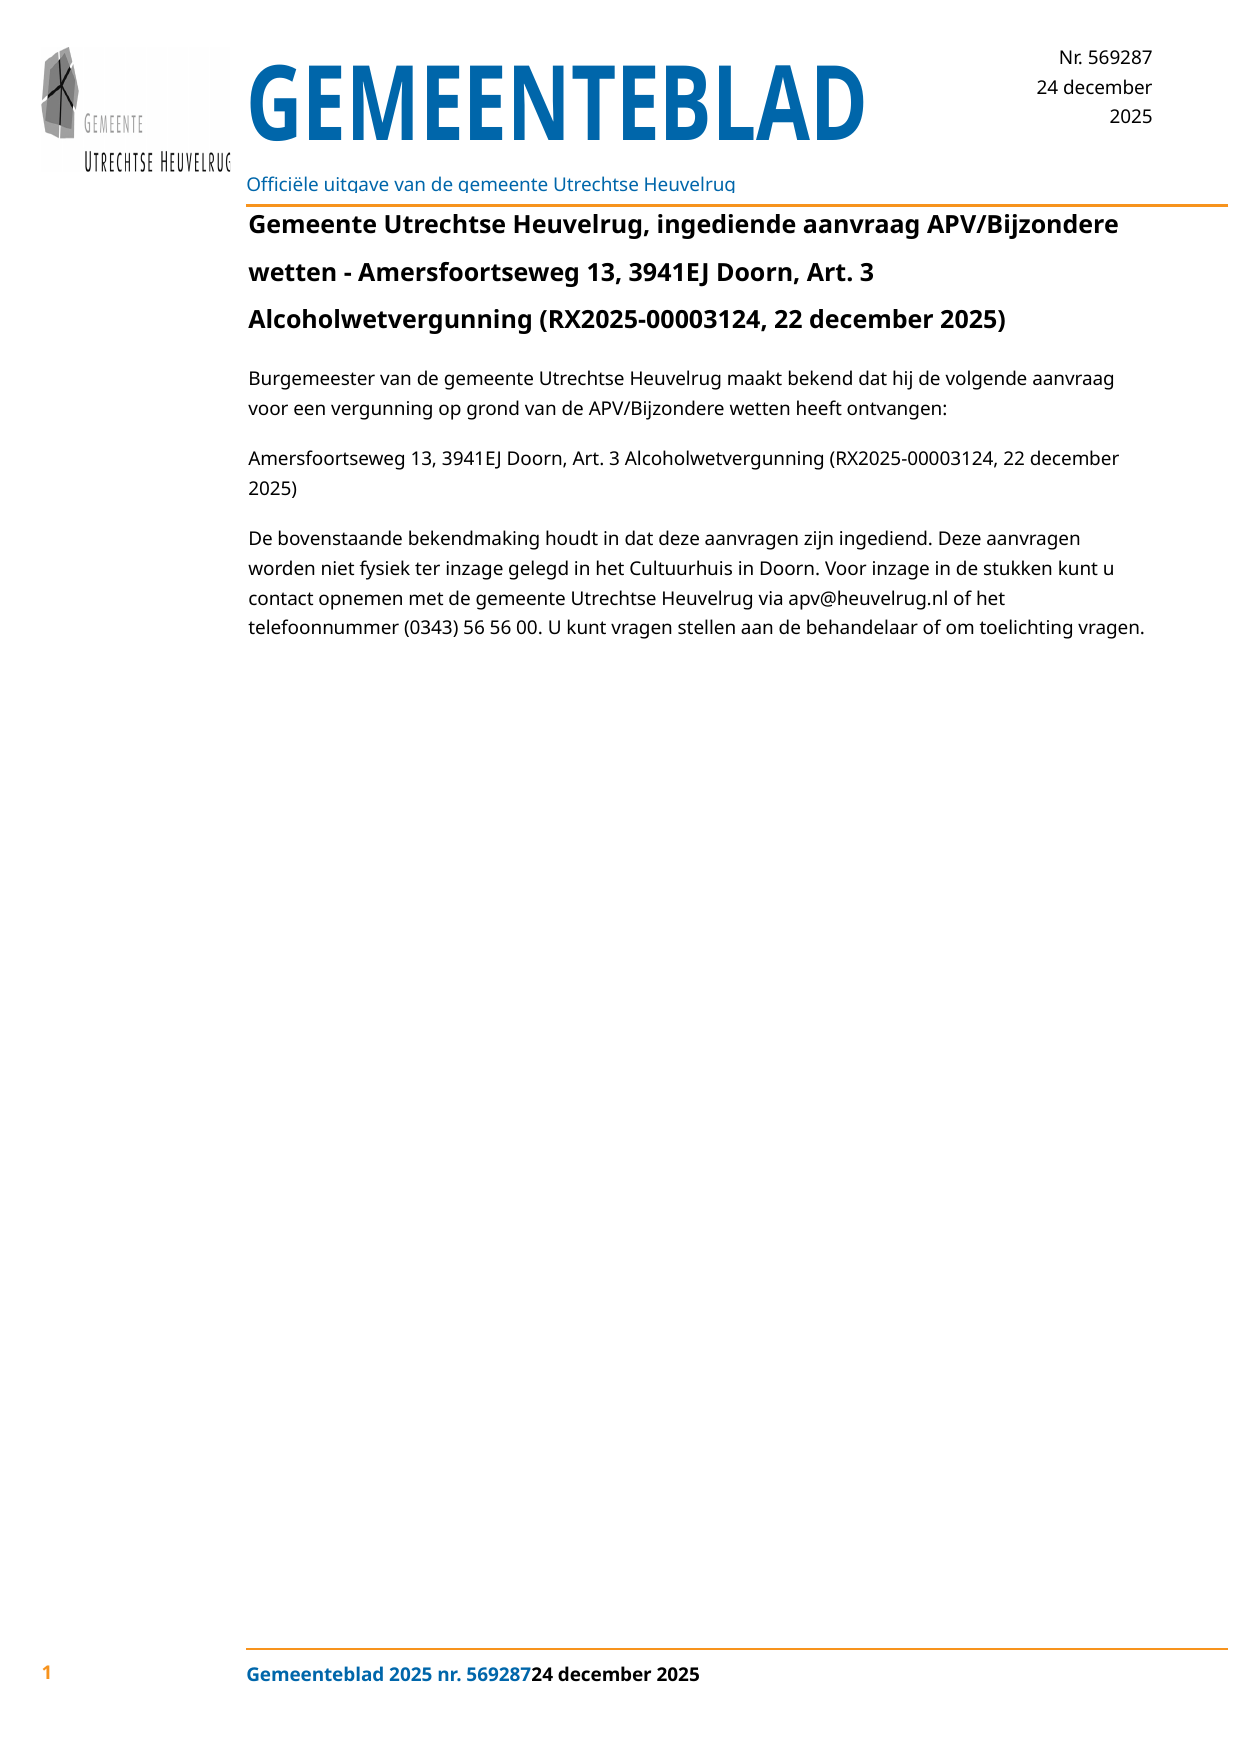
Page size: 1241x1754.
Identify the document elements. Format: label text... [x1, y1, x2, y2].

text Amersfoortseweg 13, 3941EJ Doorn, Art. 3 Alcoholwetvergunning (RX2025-00003124, 22 december 2025) [248, 446, 1152, 501]
text Burgemeester van de gemeente Utrechtse Heuvelrug maakt bekend dat hij de volgende aanvraag voor een vergunning op grond van de APV/Bijzondere wetten heeft ontvangen: [248, 366, 1152, 421]
text De bovenstaande bekendmaking houdt in dat deze aanvragen zijn ingediend. Deze aanvragen worden niet fysiek ter inzage gelegd in het Cultuurhuis in Doorn. Voor inzage in de stukken kunt u contact opnemen met de gemeente Utrechtse Heuvelrug via apv@heuvelrug.nl of het telefoonnummer (0343) 56 56 00. U kunt vragen stellen aan de behandelaar of om toelichting vragen. [248, 526, 1152, 640]
text Gemeente Utrechtse Heuvelrug, ingediende aanvraag APV/Bijzondere wetten - Amersfoortseweg 13, 3941EJ Doorn, Art. 3 Alcoholwetvergunning (RX2025-00003124, 22 december 2025) [248, 207, 1152, 336]
picture [41, 47, 231, 172]
